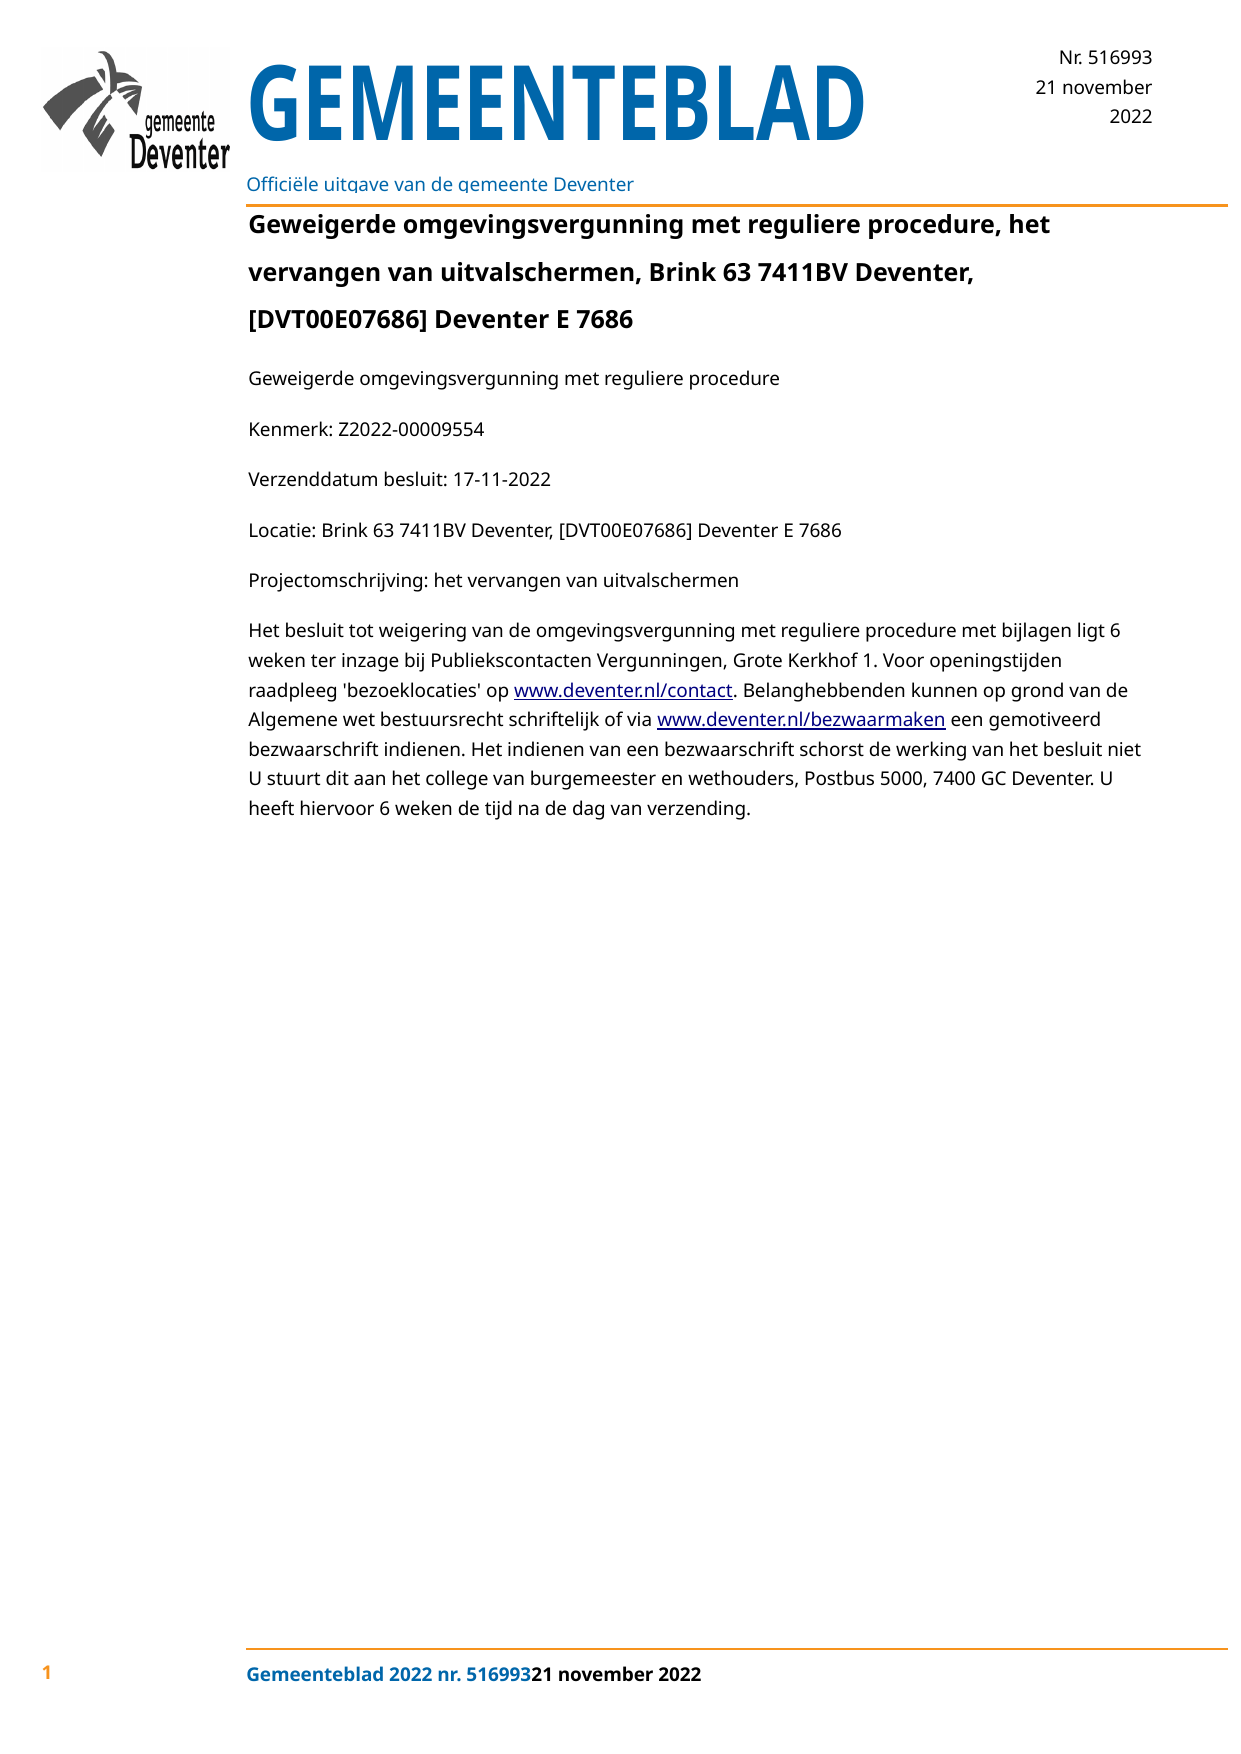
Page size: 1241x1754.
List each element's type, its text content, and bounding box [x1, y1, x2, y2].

text Projectomschrijving: het vervangen van uitvalschermen [248, 567, 1152, 593]
text Geweigerde omgevingsvergunning met reguliere procedure, het vervangen van uitvalschermen, Brink 63 7411BV Deventer, [DVT00E07686] Deventer E 7686 [248, 207, 1152, 336]
text Kenmerk: Z2022-00009554 [248, 416, 1152, 442]
text Geweigerde omgevingsvergunning met reguliere procedure [248, 366, 1152, 391]
text Verzenddatum besluit: 17-11-2022 [248, 466, 1152, 492]
text Het besluit tot weigering van de omgevingsvergunning met reguliere procedure met bijlagen ligt 6 weken ter inzage bij Publiekscontacten Vergunningen, Grote Kerkhof 1. Voor openingstijden raadpleeg 'bezoeklocaties' op www.deventer.nl/contact. Belanghebbenden kunnen op grond van de Algemene wet bestuursrecht schriftelijk of via www.deventer.nl/bezwaarmaken een gemotiveerd bezwaarschrift indienen. Het indienen van een bezwaarschrift schorst de werking van het besluit niet U stuurt dit aan het college van burgemeester en wethouders, Postbus 5000, 7400 GC Deventer. U heeft hiervoor 6 weken de tijd na de dag van verzending. [248, 618, 1152, 821]
text Locatie: Brink 63 7411BV Deventer, [DVT00E07686] Deventer E 7686 [248, 517, 1152, 542]
picture [41, 47, 231, 172]
